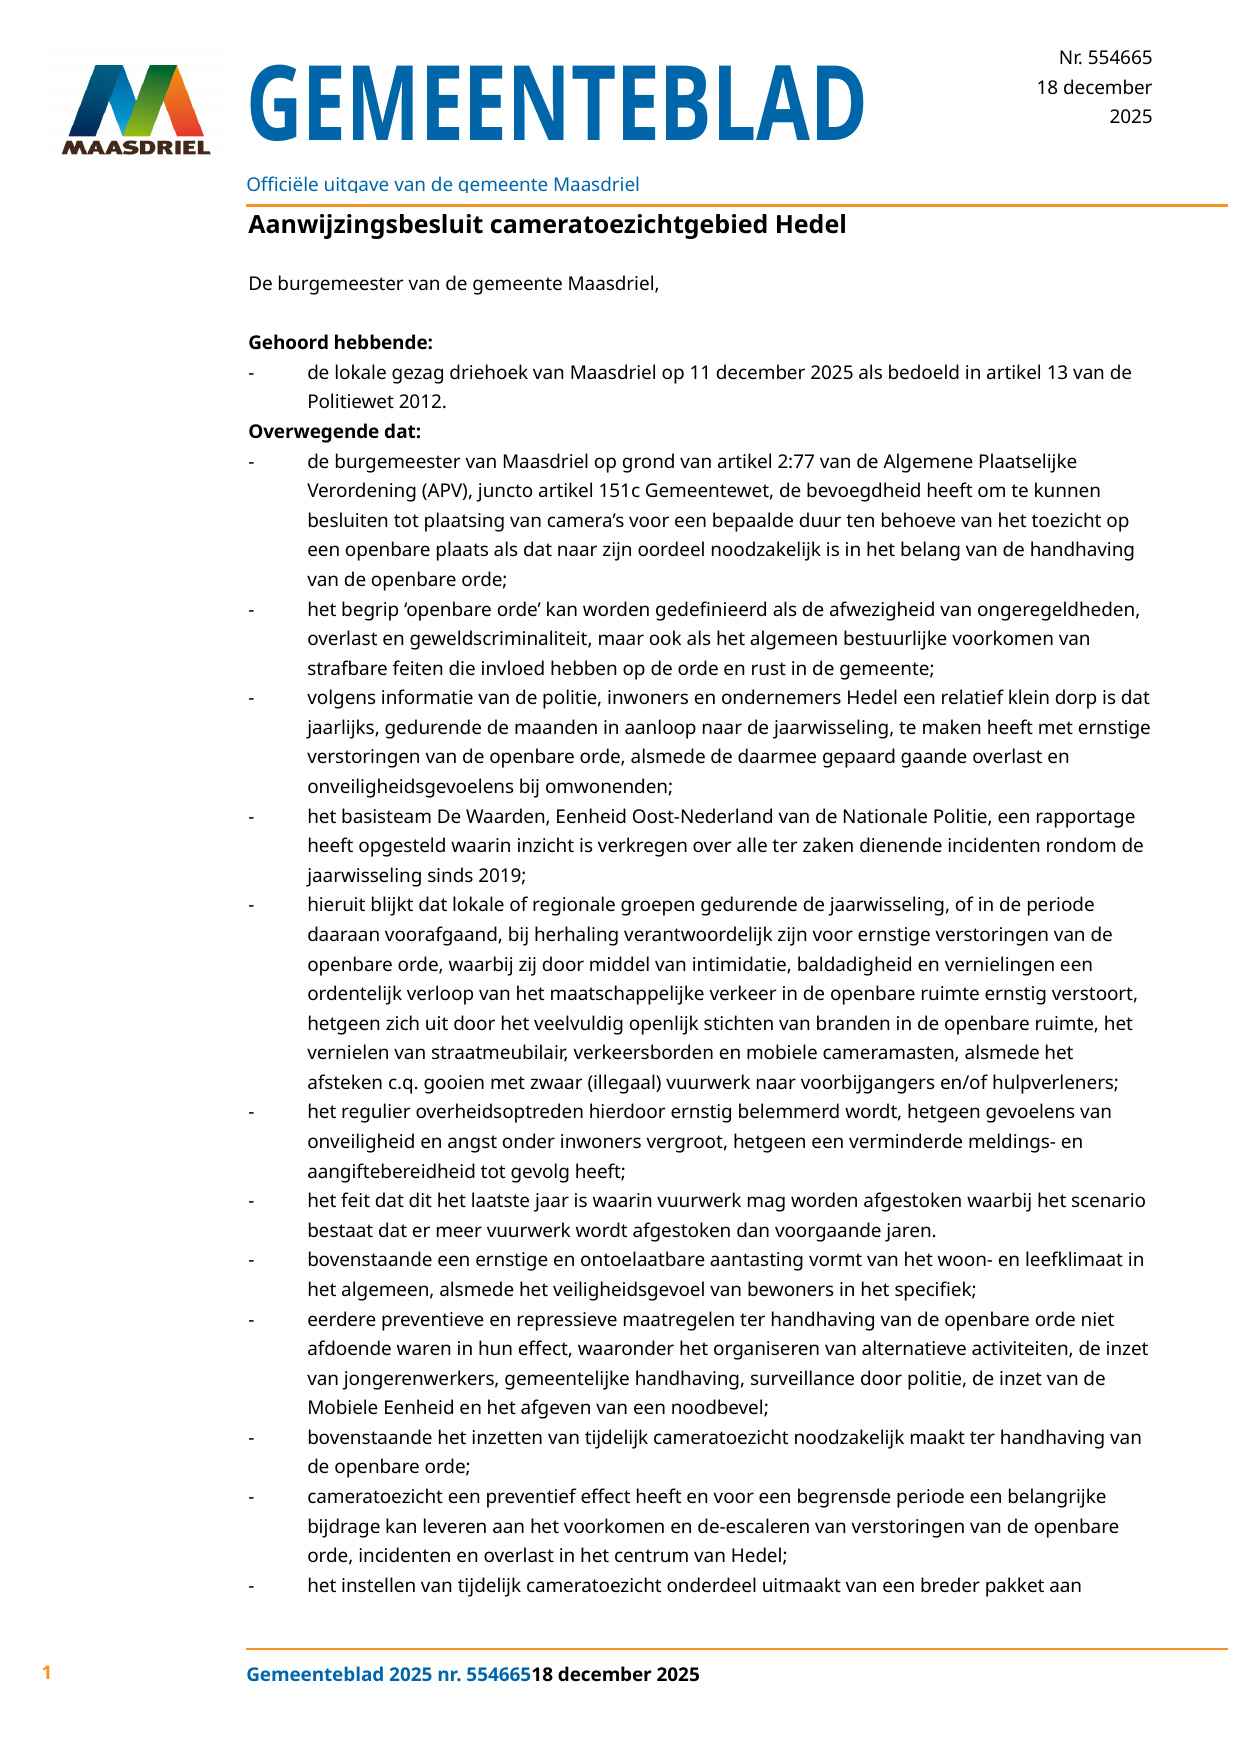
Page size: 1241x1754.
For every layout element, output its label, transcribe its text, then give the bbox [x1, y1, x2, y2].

list de lokale gezag driehoek van Maasdriel op 11 december 2025 als bedoeld in artikel 13 van de Politiewet 2012. [248, 359, 1152, 414]
list het instellen van tijdelijk cameratoezicht onderdeel uitmaakt van een breder pakket aan [248, 1572, 1152, 1598]
text De burgemeester van de gemeente Maasdriel, [248, 270, 1152, 296]
picture [41, 47, 231, 172]
list bovenstaande een ernstige en ontoelaatbare aantasting vormt van het woon- en leefklimaat in het algemeen, alsmede het veiligheidsgevoel van bewoners in het specifiek; [248, 1247, 1152, 1302]
list de burgemeester van Maasdriel op grond van artikel 2:77 van de Algemene Plaatselijke Verordening (APV), juncto artikel 151c Gemeentewet, de bevoegdheid heeft om te kunnen besluiten tot plaatsing van camera’s voor een bepaalde duur ten behoeve van het toezicht op een openbare plaats als dat naar zijn oordeel noodzakelijk is in het belang van de handhaving van de openbare orde; [248, 448, 1152, 592]
list volgens informatie van de politie, inwoners en ondernemers Hedel een relatief klein dorp is dat jaarlijks, gedurende de maanden in aanloop naar de jaarwisseling, te maken heeft met ernstige verstoringen van de openbare orde, alsmede de daarmee gepaard gaande overlast en onveiligheidsgevoelens bij omwonenden; [248, 684, 1152, 799]
list het basisteam De Waarden, Eenheid Oost-Nederland van de Nationale Politie, een rapportage heeft opgesteld waarin inzicht is verkregen over alle ter zaken dienende incidenten rondom de jaarwisseling sinds 2019; [248, 803, 1152, 888]
list bovenstaande het inzetten van tijdelijk cameratoezicht noodzakelijk maakt ter handhaving van de openbare orde; [248, 1424, 1152, 1479]
list het begrip ‘openbare orde’ kan worden gedefinieerd als de afwezigheid van ongeregeldheden, overlast en geweldscriminaliteit, maar ook als het algemeen bestuurlijke voorkomen van strafbare feiten die invloed hebben op de orde en rust in de gemeente; [248, 596, 1152, 681]
text Overwegende dat: [248, 418, 1152, 444]
list hieruit blijkt dat lokale of regionale groepen gedurende de jaarwisseling, of in de periode daaraan voorafgaand, bij herhaling verantwoordelijk zijn voor ernstige verstoringen van de openbare orde, waarbij zij door middel van intimidatie, baldadigheid en vernielingen een ordentelijk verloop van het maatschappelijke verkeer in de openbare ruimte ernstig verstoort, hetgeen zich uit door het veelvuldig openlijk stichten van branden in de openbare ruimte, het vernielen van straatmeubilair, verkeersborden en mobiele cameramasten, alsmede het afsteken c.q. gooien met zwaar (illegaal) vuurwerk naar voorbijgangers en/of hulpverleners; [248, 892, 1152, 1095]
list eerdere preventieve en repressieve maatregelen ter handhaving van de openbare orde niet afdoende waren in hun effect, waaronder het organiseren van alternatieve activiteiten, de inzet van jongerenwerkers, gemeentelijke handhaving, surveillance door politie, de inzet van de Mobiele Eenheid en het afgeven van een noodbevel; [248, 1306, 1152, 1420]
list cameratoezicht een preventief effect heeft en voor een begrensde periode een belangrijke bijdrage kan leveren aan het voorkomen en de-escaleren van verstoringen van de openbare orde, incidenten en overlast in het centrum van Hedel; [248, 1483, 1152, 1568]
text Gehoord hebbende: [248, 329, 1152, 355]
list het feit dat dit het laatste jaar is waarin vuurwerk mag worden afgestoken waarbij het scenario bestaat dat er meer vuurwerk wordt afgestoken dan voorgaande jaren. [248, 1187, 1152, 1243]
list het regulier overheidsoptreden hierdoor ernstig belemmerd wordt, hetgeen gevoelens van onveiligheid en angst onder inwoners vergroot, hetgeen een verminderde meldings- en aangiftebereidheid tot gevolg heeft; [248, 1099, 1152, 1183]
text Aanwijzingsbesluit cameratoezichtgebied Hedel [248, 207, 1152, 241]
